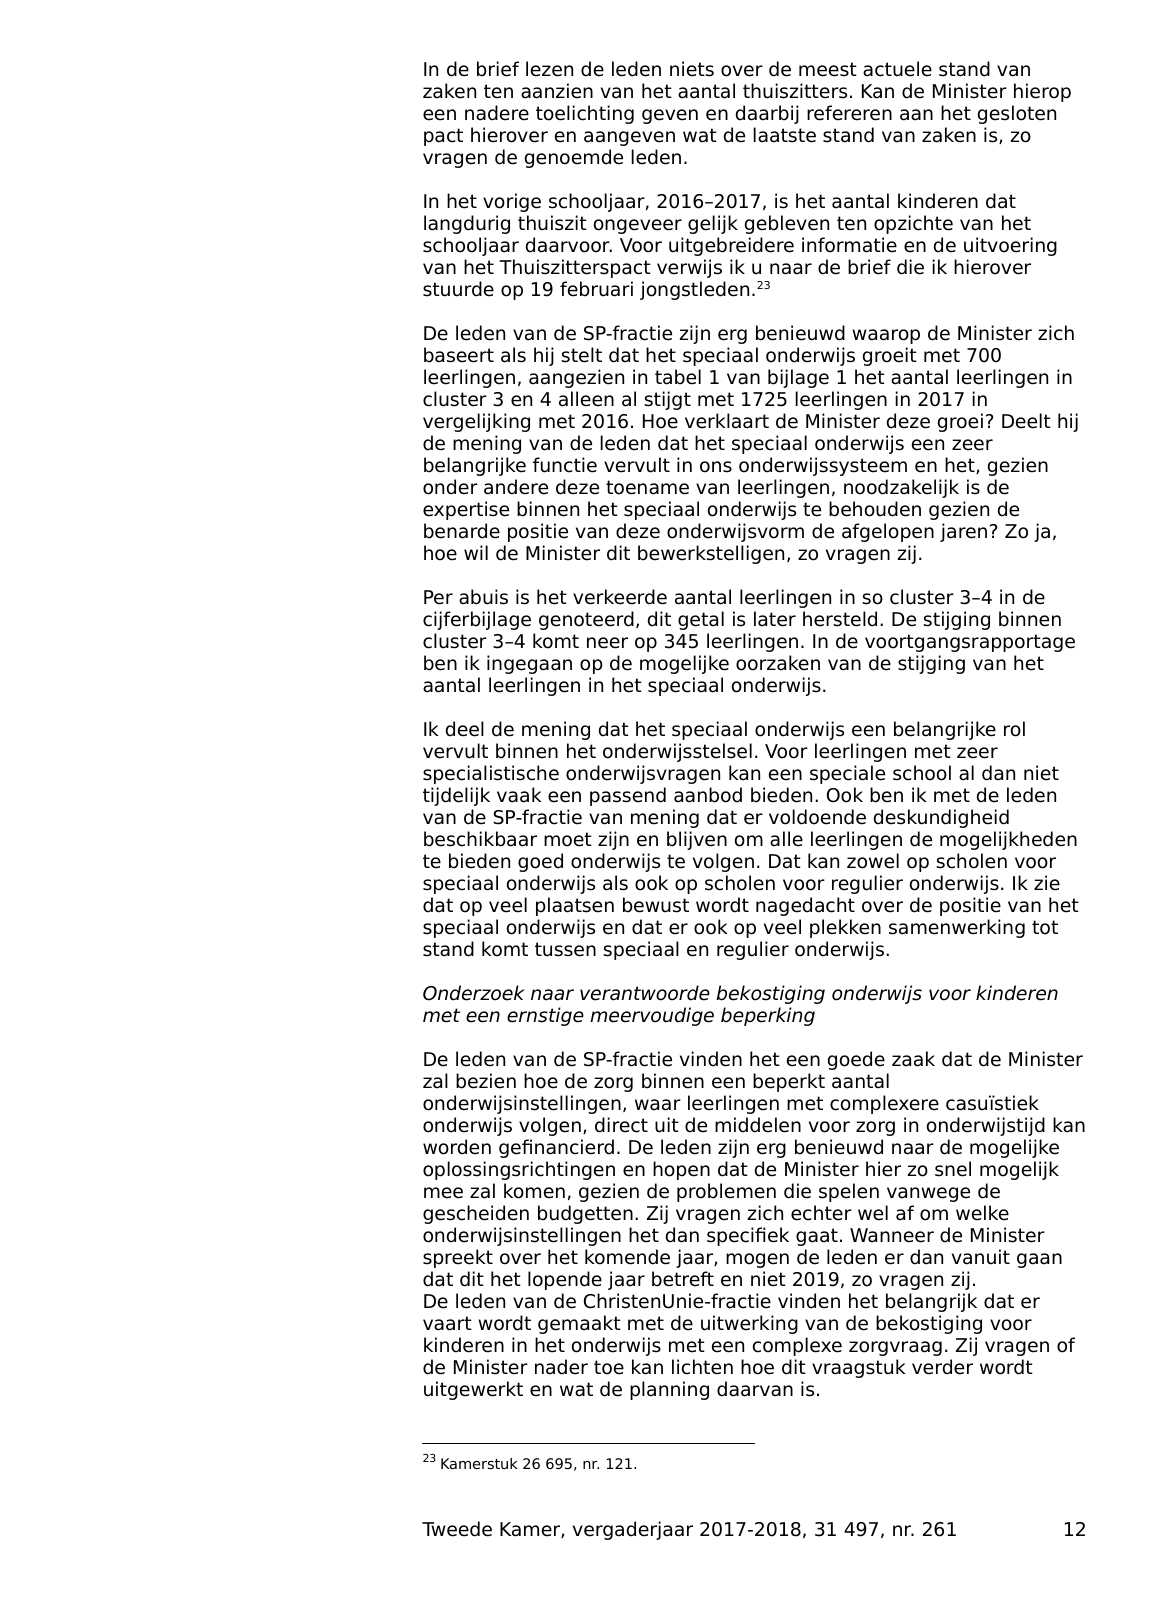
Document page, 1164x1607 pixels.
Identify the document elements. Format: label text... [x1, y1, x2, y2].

subtitle Onderzoek naar verantwoorde bekostiging onderwijs voor kinderen met een ernstige meervoudige beperking [422, 983, 1087, 1027]
text Ik deel de mening dat het speciaal onderwijs een belangrijke rol vervult binnen het onderwijsstelsel. Voor leerlingen met zeer specialistische onderwijsvragen kan een speciale school al dan niet tijdelijk vaak een passend aanbod bieden. Ook ben ik met de leden van de SP-fractie van mening dat er voldoende deskundigheid beschikbaar moet zijn en blijven om alle leerlingen de mogelijkheden te bieden goed onderwijs te volgen. Dat kan zowel op scholen voor speciaal onderwijs als ook op scholen voor regulier onderwijs. Ik zie dat op veel plaatsen bewust wordt nagedacht over de positie van het speciaal onderwijs en dat er ook op veel plekken samenwerking tot stand komt tussen speciaal en regulier onderwijs. [422, 719, 1087, 961]
text De leden van de SP-fractie zijn erg benieuwd waarop de Minister zich baseert als hij stelt dat het speciaal onderwijs groeit met 700 leerlingen, aangezien in tabel 1 van bijlage 1 het aantal leerlingen in cluster 3 en 4 alleen al stijgt met 1725 leerlingen in 2017 in vergelijking met 2016. Hoe verklaart de Minister deze groei? Deelt hij de mening van de leden dat het speciaal onderwijs een zeer belangrijke functie vervult in ons onderwijssysteem en het, gezien onder andere deze toename van leerlingen, noodzakelijk is de expertise binnen het speciaal onderwijs te behouden gezien de benarde positie van deze onderwijsvorm de afgelopen jaren? Zo ja, hoe wil de Minister dit bewerkstelligen, zo vragen zij. [422, 323, 1087, 565]
text De leden van de SP-fractie vinden het een goede zaak dat de Minister zal bezien hoe de zorg binnen een beperkt aantal onderwijsinstellingen, waar leerlingen met complexere casuïstiek onderwijs volgen, direct uit de middelen voor zorg in onderwijstijd kan worden gefinancierd. De leden zijn erg benieuwd naar de mogelijke oplossingsrichtingen en hopen dat de Minister hier zo snel mogelijk mee zal komen, gezien de problemen die spelen vanwege de gescheiden budgetten. Zij vragen zich echter wel af om welke onderwijsinstellingen het dan specifiek gaat. Wanneer de Minister spreekt over het komende jaar, mogen de leden er dan vanuit gaan dat dit het lopende jaar betreft en niet 2019, zo vragen zij. [422, 1049, 1087, 1291]
text In de brief lezen de leden niets over de meest actuele stand van zaken ten aanzien van het aantal thuiszitters. Kan de Minister hierop een nadere toelichting geven en daarbij refereren aan het gesloten pact hierover en aangeven wat de laatste stand van zaken is, zo vragen de genoemde leden. [422, 59, 1087, 169]
text Kamerstuk 26 695, nr. 121. [422, 1452, 1087, 1474]
text Per abuis is het verkeerde aantal leerlingen in so cluster 3–4 in de cijferbijlage genoteerd, dit getal is later hersteld. De stijging binnen cluster 3–4 komt neer op 345 leerlingen. In de voortgangsrapportage ben ik ingegaan op de mogelijke oorzaken van de stijging van het aantal leerlingen in het speciaal onderwijs. [422, 587, 1087, 697]
text In het vorige schooljaar, 2016–2017, is het aantal kinderen dat langdurig thuiszit ongeveer gelijk gebleven ten opzichte van het schooljaar daarvoor. Voor uitgebreidere informatie en de uitvoering van het Thuiszitterspact verwijs ik u naar de brief die ik hierover stuurde op 19 februari jongstleden. [422, 191, 1087, 301]
text De leden van de ChristenUnie-fractie vinden het belangrijk dat er vaart wordt gemaakt met de uitwerking van de bekostiging voor kinderen in het onderwijs met een complexe zorgvraag. Zij vragen of de Minister nader toe kan lichten hoe dit vraagstuk verder wordt uitgewerkt en wat de planning daarvan is. [422, 1291, 1087, 1401]
